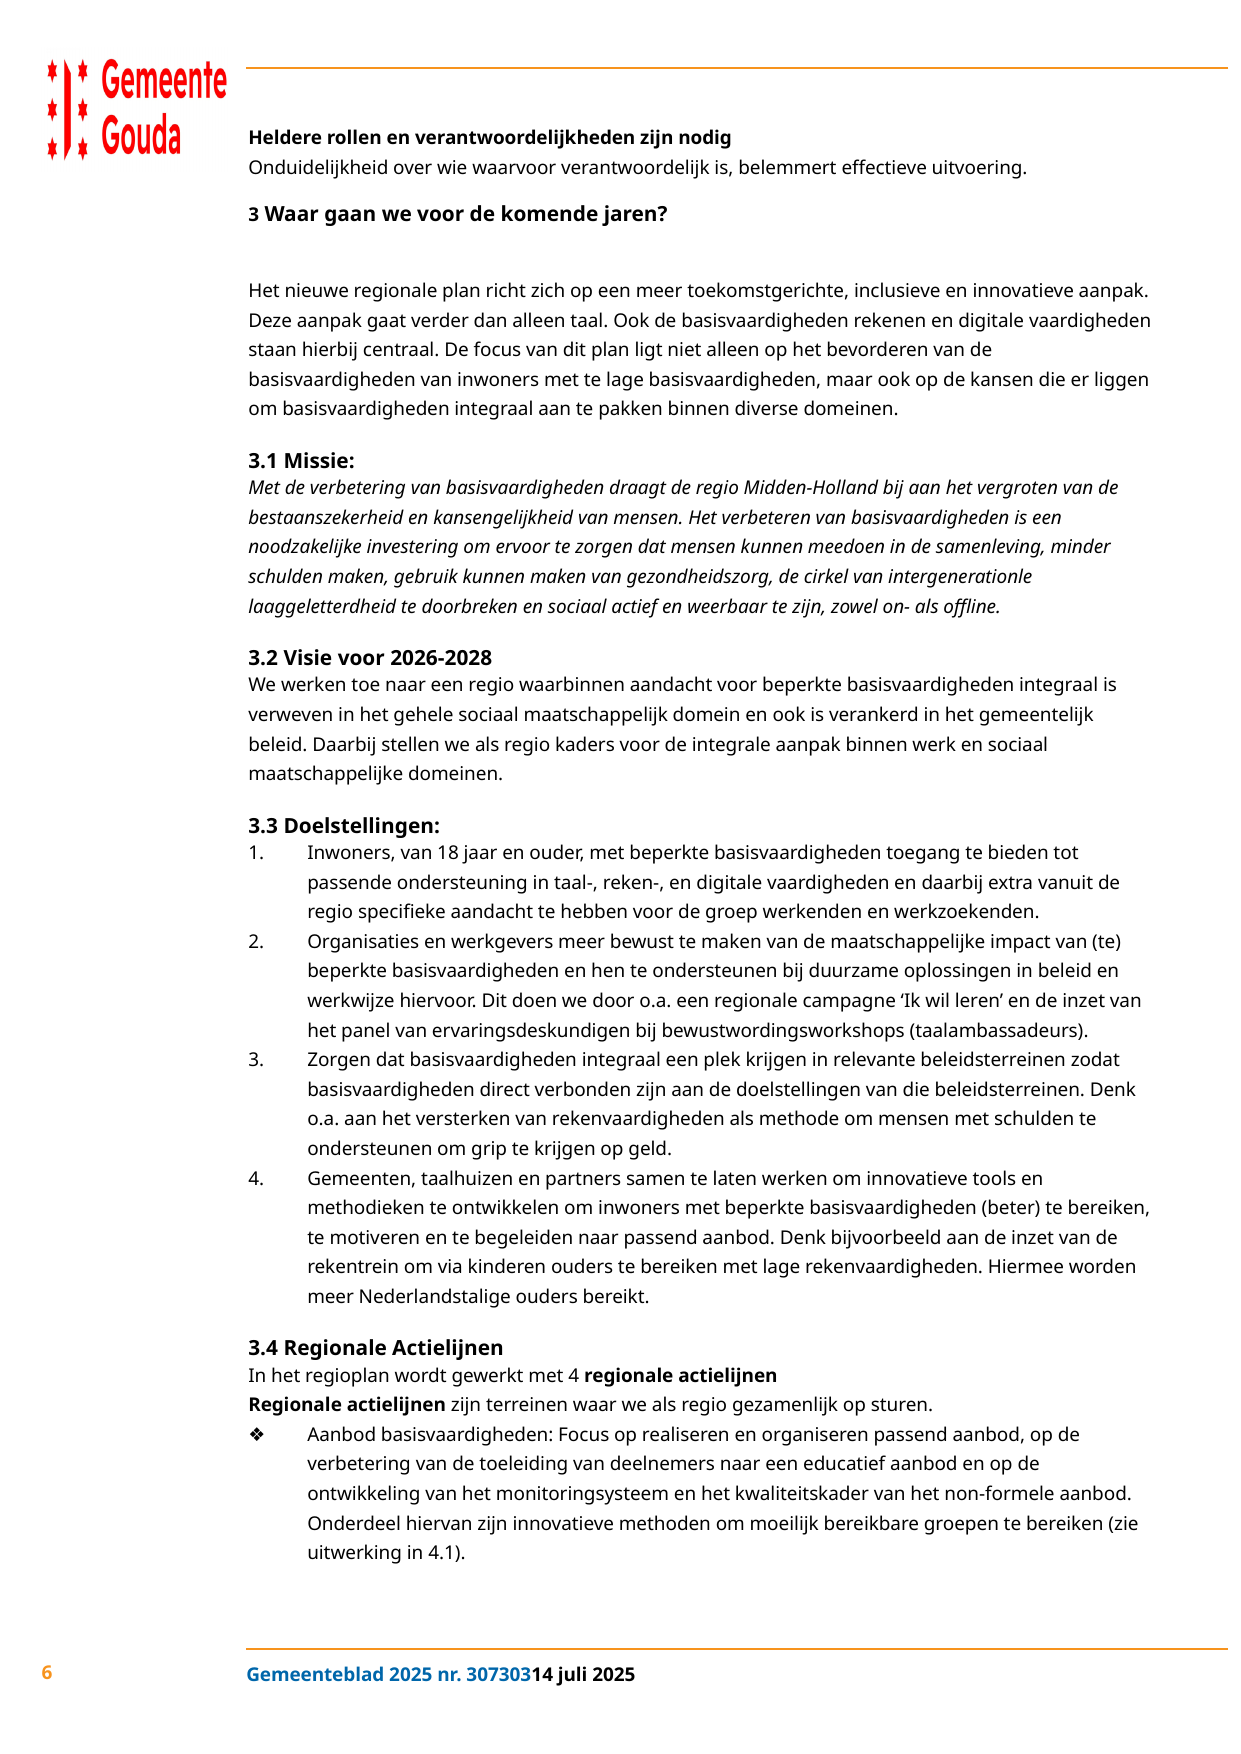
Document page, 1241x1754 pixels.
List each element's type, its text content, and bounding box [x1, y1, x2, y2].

text Het nieuwe regionale plan richt zich op een meer toekomstgerichte, inclusieve en innovatieve aanpak. Deze aanpak gaat verder dan alleen taal. Ook de basisvaardigheden rekenen en digitale vaardigheden staan hierbij centraal. De focus van dit plan ligt niet alleen op het bevorderen van de basisvaardigheden van inwoners met te lage basisvaardigheden, maar ook op de kansen die er liggen om basisvaardigheden integraal aan te pakken binnen diverse domeinen. [248, 277, 1152, 421]
list Aanbod basisvaardigheden: Focus op realiseren en organiseren passend aanbod, op de verbetering van de toeleiding van deelnemers naar een educatief aanbod en op de ontwikkeling van het monitoringsysteem en het kwaliteitskader van het non-formele aanbod. Onderdeel hiervan zijn innovatieve methoden om moeilijk bereikbare groepen te bereiken (zie uitwerking in 4.1). [248, 1421, 1152, 1565]
text 3 Waar gaan we voor de komende jaren? [248, 199, 1152, 228]
text Heldere rollen en verantwoordelijkheden zijn nodig [248, 124, 1152, 150]
list Organisaties en werkgevers meer bewust te maken van de maatschappelijke impact van (te) beperkte basisvaardigheden en hen te ondersteunen bij duurzame oplossingen in beleid en werkwijze hiervoor. Dit doen we door o.a. een regionale campagne ‘Ik wil leren’ en de inzet van het panel van ervaringsdeskundigen bij bewustwordingsworkshops (taalambassadeurs). [248, 928, 1152, 1042]
list Gemeenten, taalhuizen en partners samen te laten werken om innovatieve tools en methodieken te ontwikkelen om inwoners met beperkte basisvaardigheden (beter) te bereiken, te motiveren en te begeleiden naar passend aanbod. Denk bijvoorbeeld aan de inzet van de rekentrein om via kinderen ouders te bereiken met lage rekenvaardigheden. Hiermee worden meer Nederlandstalige ouders bereikt. [248, 1165, 1152, 1309]
text 3.3 Doelstellingen: [248, 811, 1152, 839]
text In het regioplan wordt gewerkt met 4 regionale actielijnen [248, 1362, 1152, 1388]
picture [41, 47, 231, 172]
text 3.4 Regionale Actielijnen [248, 1333, 1152, 1362]
text 3.2 Visie voor 2026-2028 [248, 643, 1152, 672]
list Zorgen dat basisvaardigheden integraal een plek krijgen in relevante beleidsterreinen zodat basisvaardigheden direct verbonden zijn aan de doelstellingen van die beleidsterreinen. Denk o.a. aan het versterken van rekenvaardigheden als methode om mensen met schulden te ondersteunen om grip te krijgen op geld. [248, 1046, 1152, 1161]
text 3.1 Missie: [248, 446, 1152, 474]
text We werken toe naar een regio waarbinnen aandacht voor beperkte basisvaardigheden integraal is verweven in het gehele sociaal maatschappelijk domein en ook is verankerd in het gemeentelijk beleid. Daarbij stellen we als regio kaders voor de integrale aanpak binnen werk en sociaal maatschappelijke domeinen. [248, 672, 1152, 786]
text Regionale actielijnen zijn terreinen waar we als regio gezamenlijk op sturen. [248, 1391, 1152, 1417]
text Onduidelijkheid over wie waarvoor verantwoordelijk is, belemmert effectieve uitvoering. [248, 154, 1152, 180]
text Met de verbetering van basisvaardigheden draagt de regio Midden-Holland bij aan het vergroten van de bestaanszekerheid en kansengelijkheid van mensen. Het verbeteren van basisvaardigheden is een noodzakelijke investering om ervoor te zorgen dat mensen kunnen meedoen in de samenleving, minder schulden maken, gebruik kunnen maken van gezondheidszorg, de cirkel van intergenerationle laaggeletterdheid te doorbreken en sociaal actief en weerbaar te zijn, zowel on- als offline. [248, 474, 1152, 618]
list Inwoners, van 18 jaar en ouder, met beperkte basisvaardigheden toegang te bieden tot passende ondersteuning in taal-, reken-, en digitale vaardigheden en daarbij extra vanuit de regio specifieke aandacht te hebben voor de groep werkenden en werkzoekenden. [248, 839, 1152, 924]
